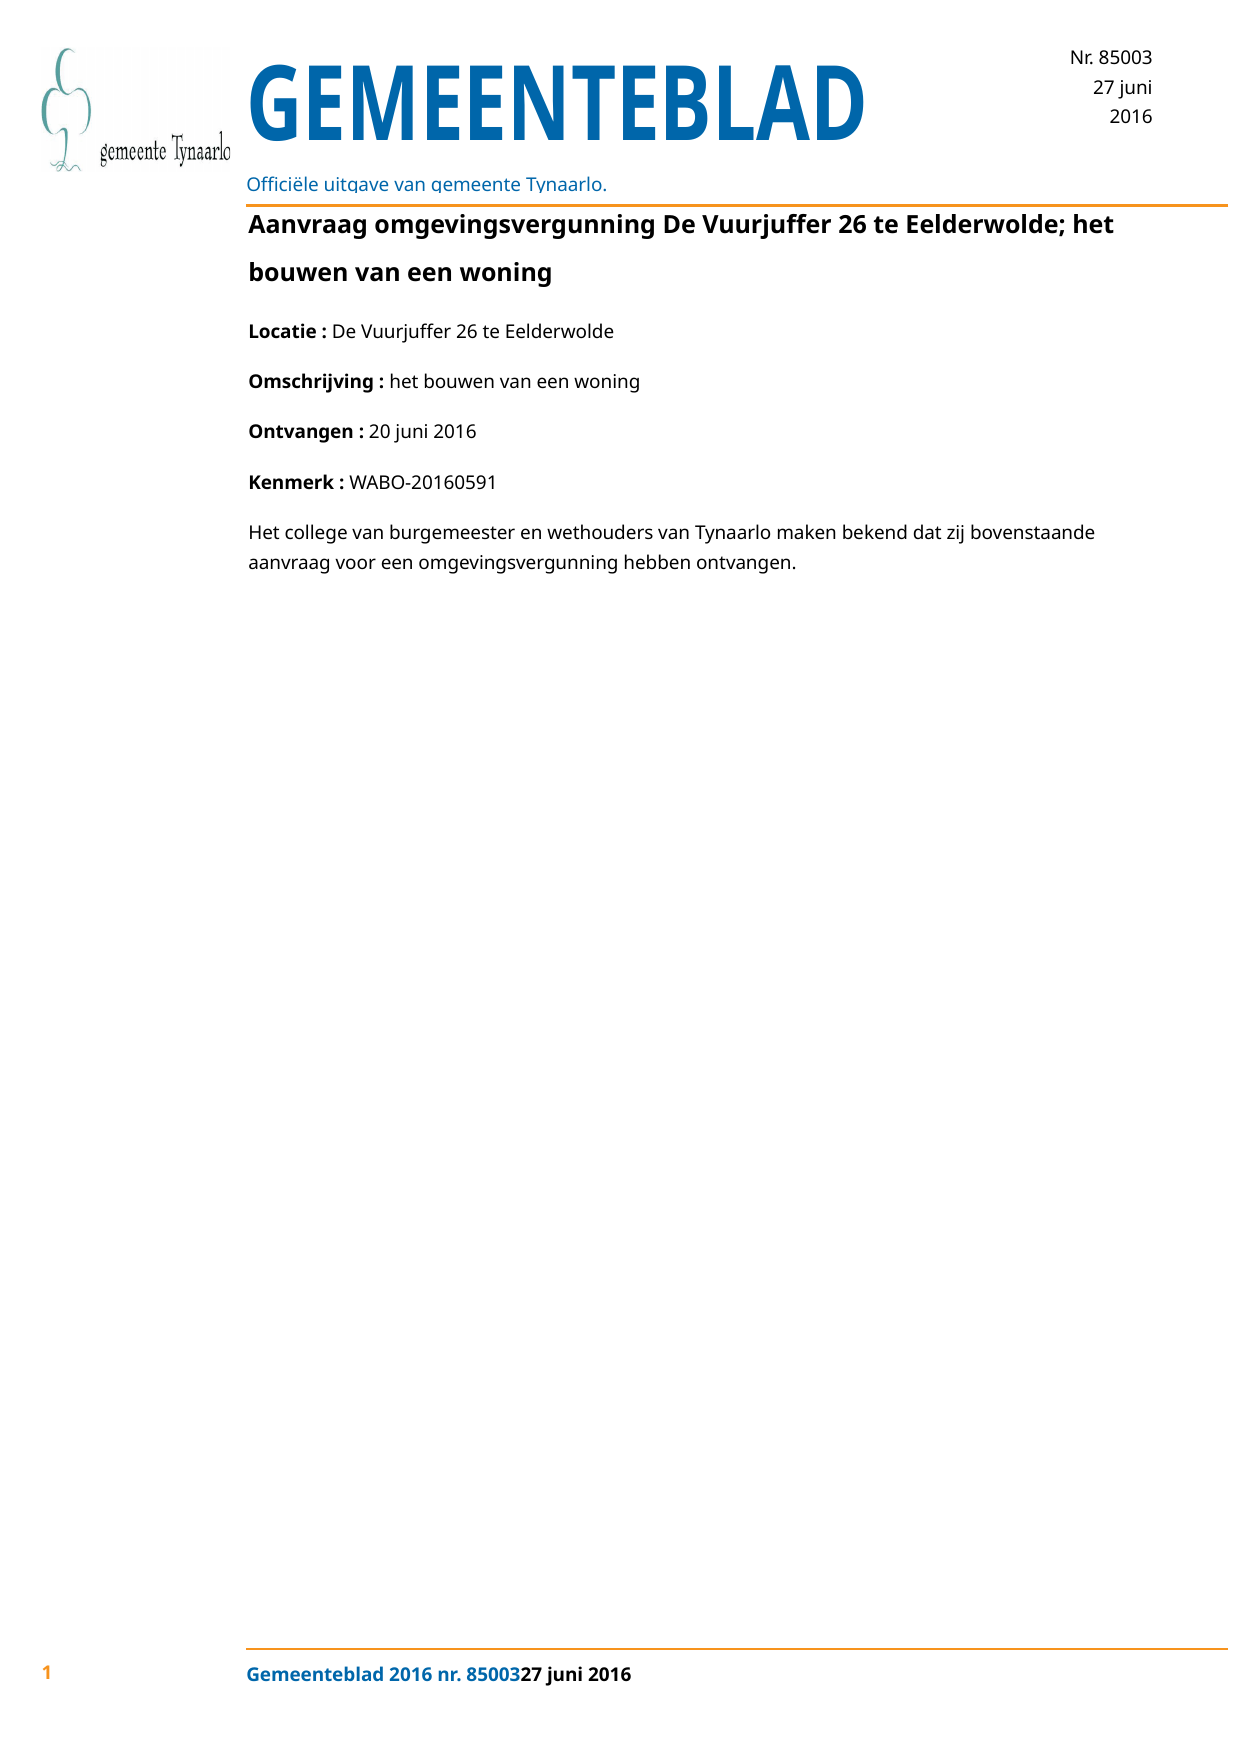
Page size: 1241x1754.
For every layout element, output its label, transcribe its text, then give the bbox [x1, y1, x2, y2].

picture [41, 47, 231, 172]
text Omschrijving : het bouwen van een woning [248, 368, 1152, 394]
text Aanvraag omgevingsvergunning De Vuurjuffer 26 te Eelderwolde; het bouwen van een woning [248, 207, 1152, 288]
text Kenmerk : WABO-20160591 [248, 469, 1152, 495]
text Het college van burgemeester en wethouders van Tynaarlo maken bekend dat zij bovenstaande aanvraag voor een omgevingsvergunning hebben ontvangen. [248, 519, 1152, 575]
text Locatie : De Vuurjuffer 26 te Eelderwolde [248, 318, 1152, 344]
text Ontvangen : 20 juni 2016 [248, 419, 1152, 444]
